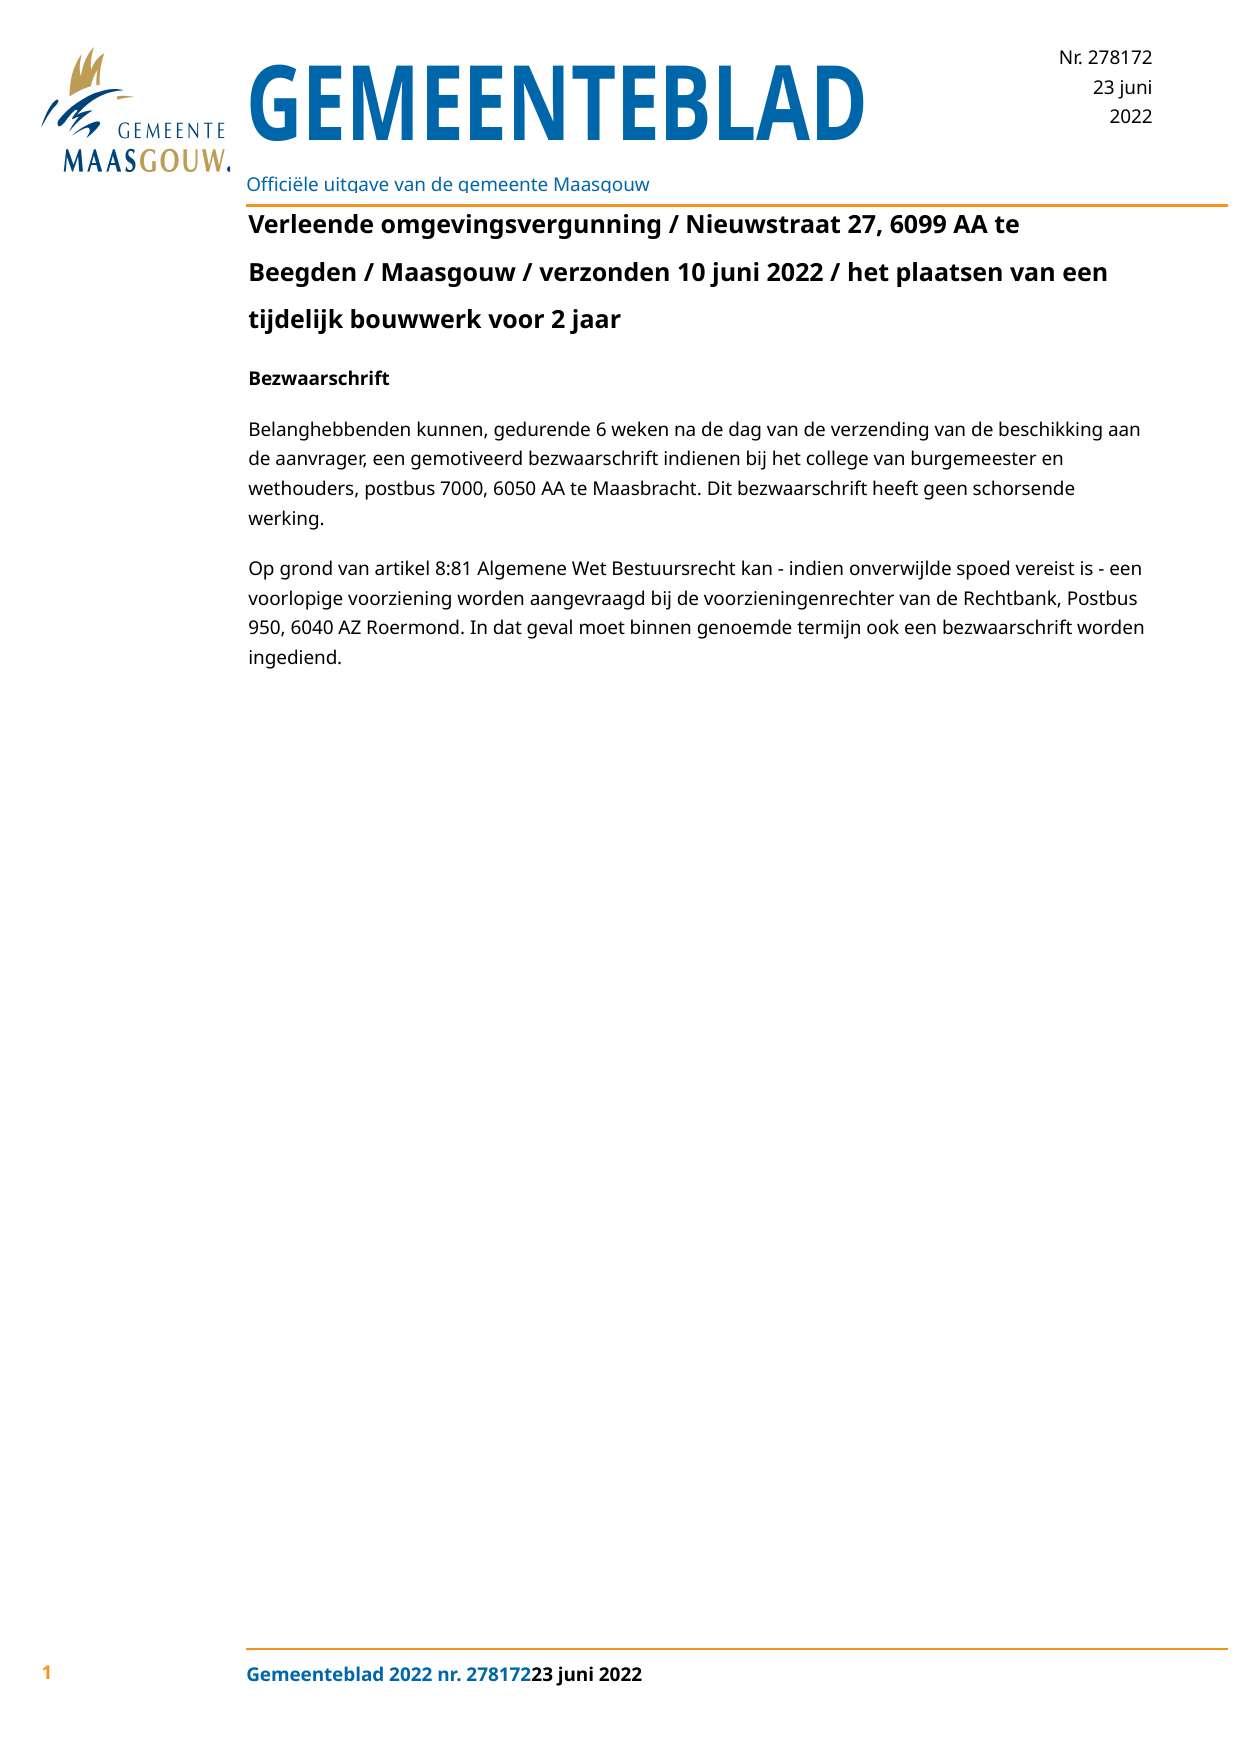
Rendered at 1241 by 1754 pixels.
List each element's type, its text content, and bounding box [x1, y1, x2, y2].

text Verleende omgevingsvergunning / Nieuwstraat 27, 6099 AA te Beegden / Maasgouw / verzonden 10 juni 2022 / het plaatsen van een tijdelijk bouwwerk voor 2 jaar [248, 207, 1152, 336]
text Op grond van artikel 8:81 Algemene Wet Bestuursrecht kan - indien onverwijlde spoed vereist is - een voorlopige voorziening worden aangevraagd bij de voorzieningenrechter van de Rechtbank, Postbus 950, 6040 AZ Roermond. In dat geval moet binnen genoemde termijn ook een bezwaarschrift worden ingediend. [248, 555, 1152, 669]
picture [41, 47, 231, 172]
text Belanghebbenden kunnen, gedurende 6 weken na de dag van de verzending van de beschikking aan de aanvrager, een gemotiveerd bezwaarschrift indienen bij het college van burgemeester en wethouders, postbus 7000, 6050 AA te Maasbracht. Dit bezwaarschrift heeft geen schorsende werking. [248, 416, 1152, 530]
text Bezwaarschrift [248, 366, 1152, 391]
